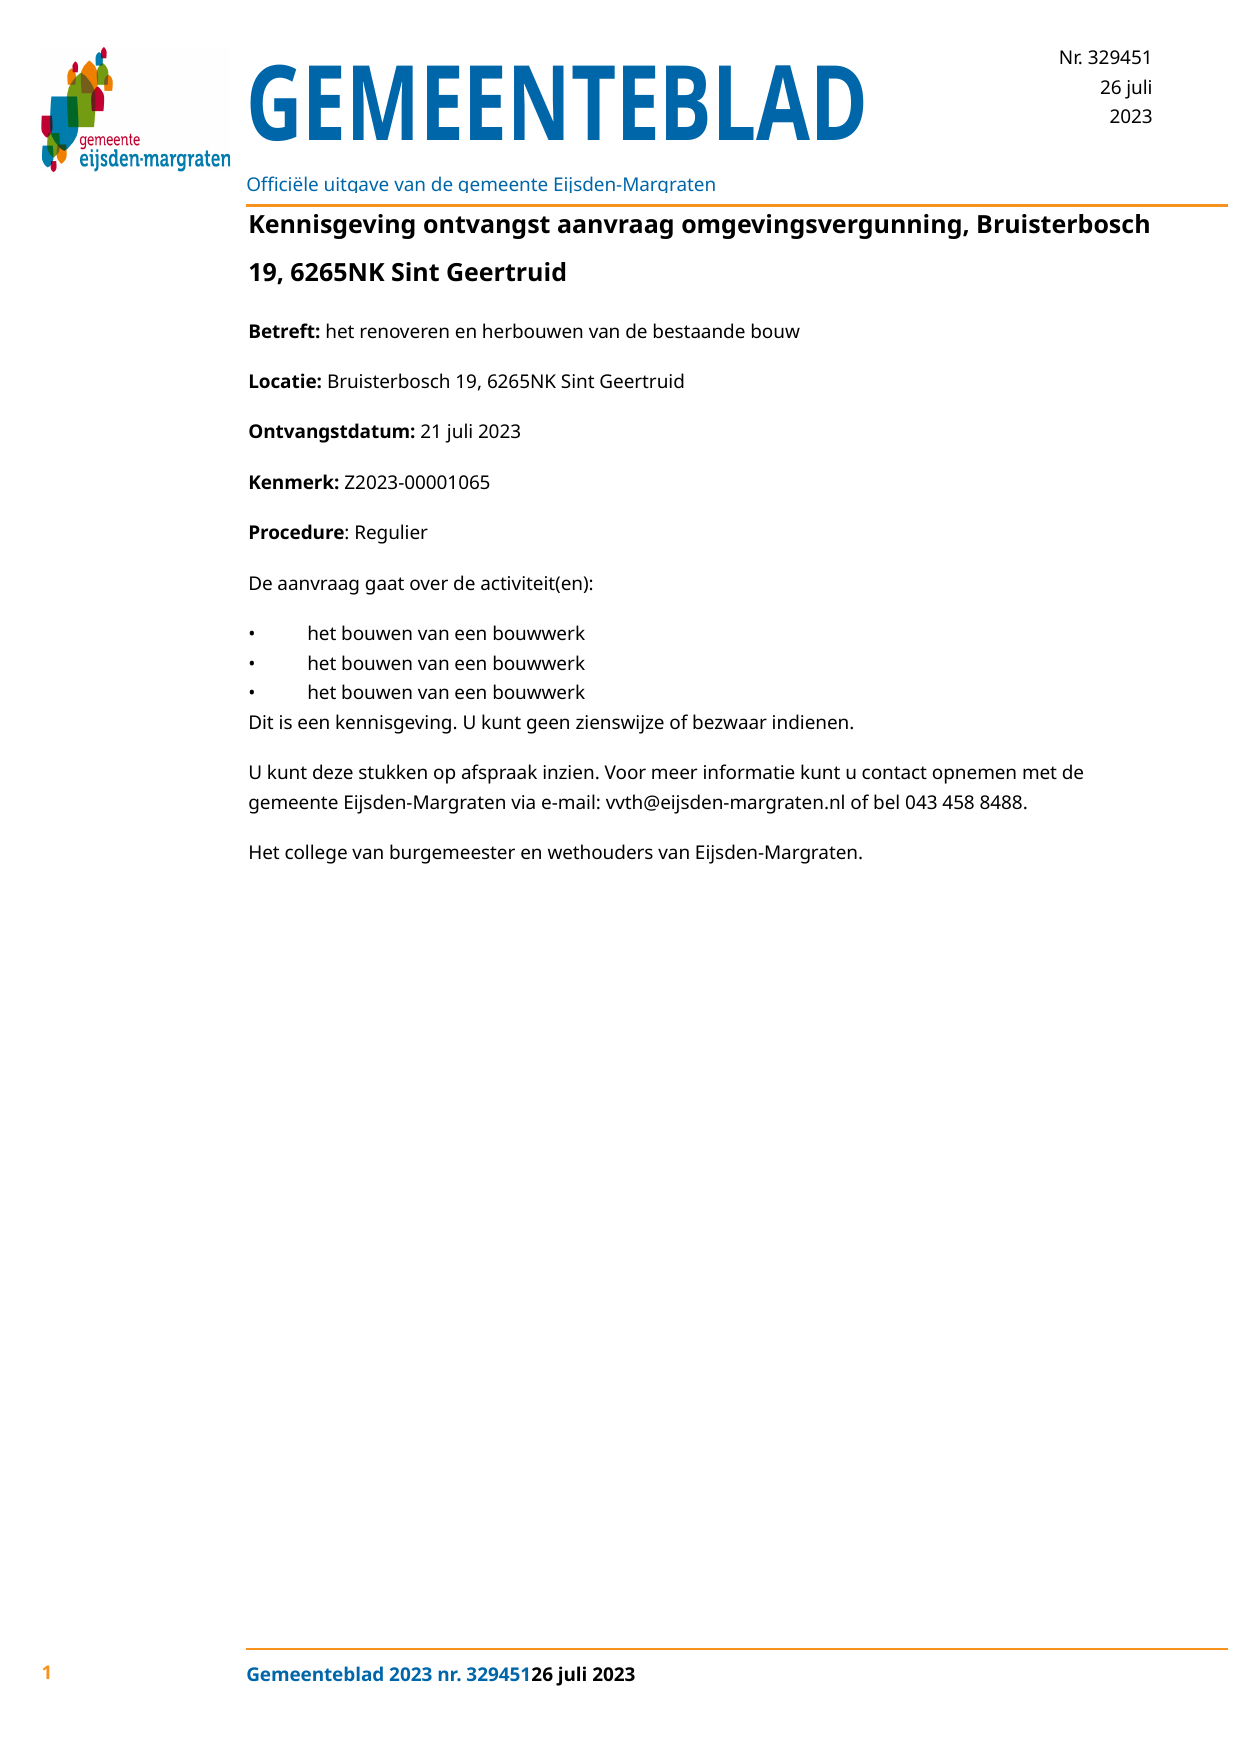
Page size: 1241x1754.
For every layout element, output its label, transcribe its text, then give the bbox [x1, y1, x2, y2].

picture [41, 47, 231, 172]
text Het college van burgemeester en wethouders van Eijsden-Margraten. [248, 839, 1152, 865]
text Dit is een kennisgeving. U kunt geen zienswijze of bezwaar indienen. [248, 709, 1152, 735]
list het bouwen van een bouwwerk [248, 620, 1152, 646]
text De aanvraag gaat over de activiteit(en): [248, 570, 1152, 596]
text Betreft: het renoveren en herbouwen van de bestaande bouw [248, 318, 1152, 344]
list het bouwen van een bouwwerk [248, 650, 1152, 676]
text Locatie: Bruisterbosch 19, 6265NK Sint Geertruid [248, 368, 1152, 394]
text Kennisgeving ontvangst aanvraag omgevingsvergunning, Bruisterbosch 19, 6265NK Sint Geertruid [248, 207, 1152, 288]
text Ontvangstdatum: 21 juli 2023 [248, 419, 1152, 444]
text Procedure: Regulier [248, 519, 1152, 545]
text U kunt deze stukken op afspraak inzien. Voor meer informatie kunt u contact opnemen met de gemeente Eijsden-Margraten via e-mail: vvth@eijsden-margraten.nl of bel 043 458 8488. [248, 759, 1152, 815]
list het bouwen van een bouwwerk [248, 679, 1152, 705]
text Kenmerk: Z2023-00001065 [248, 469, 1152, 495]
